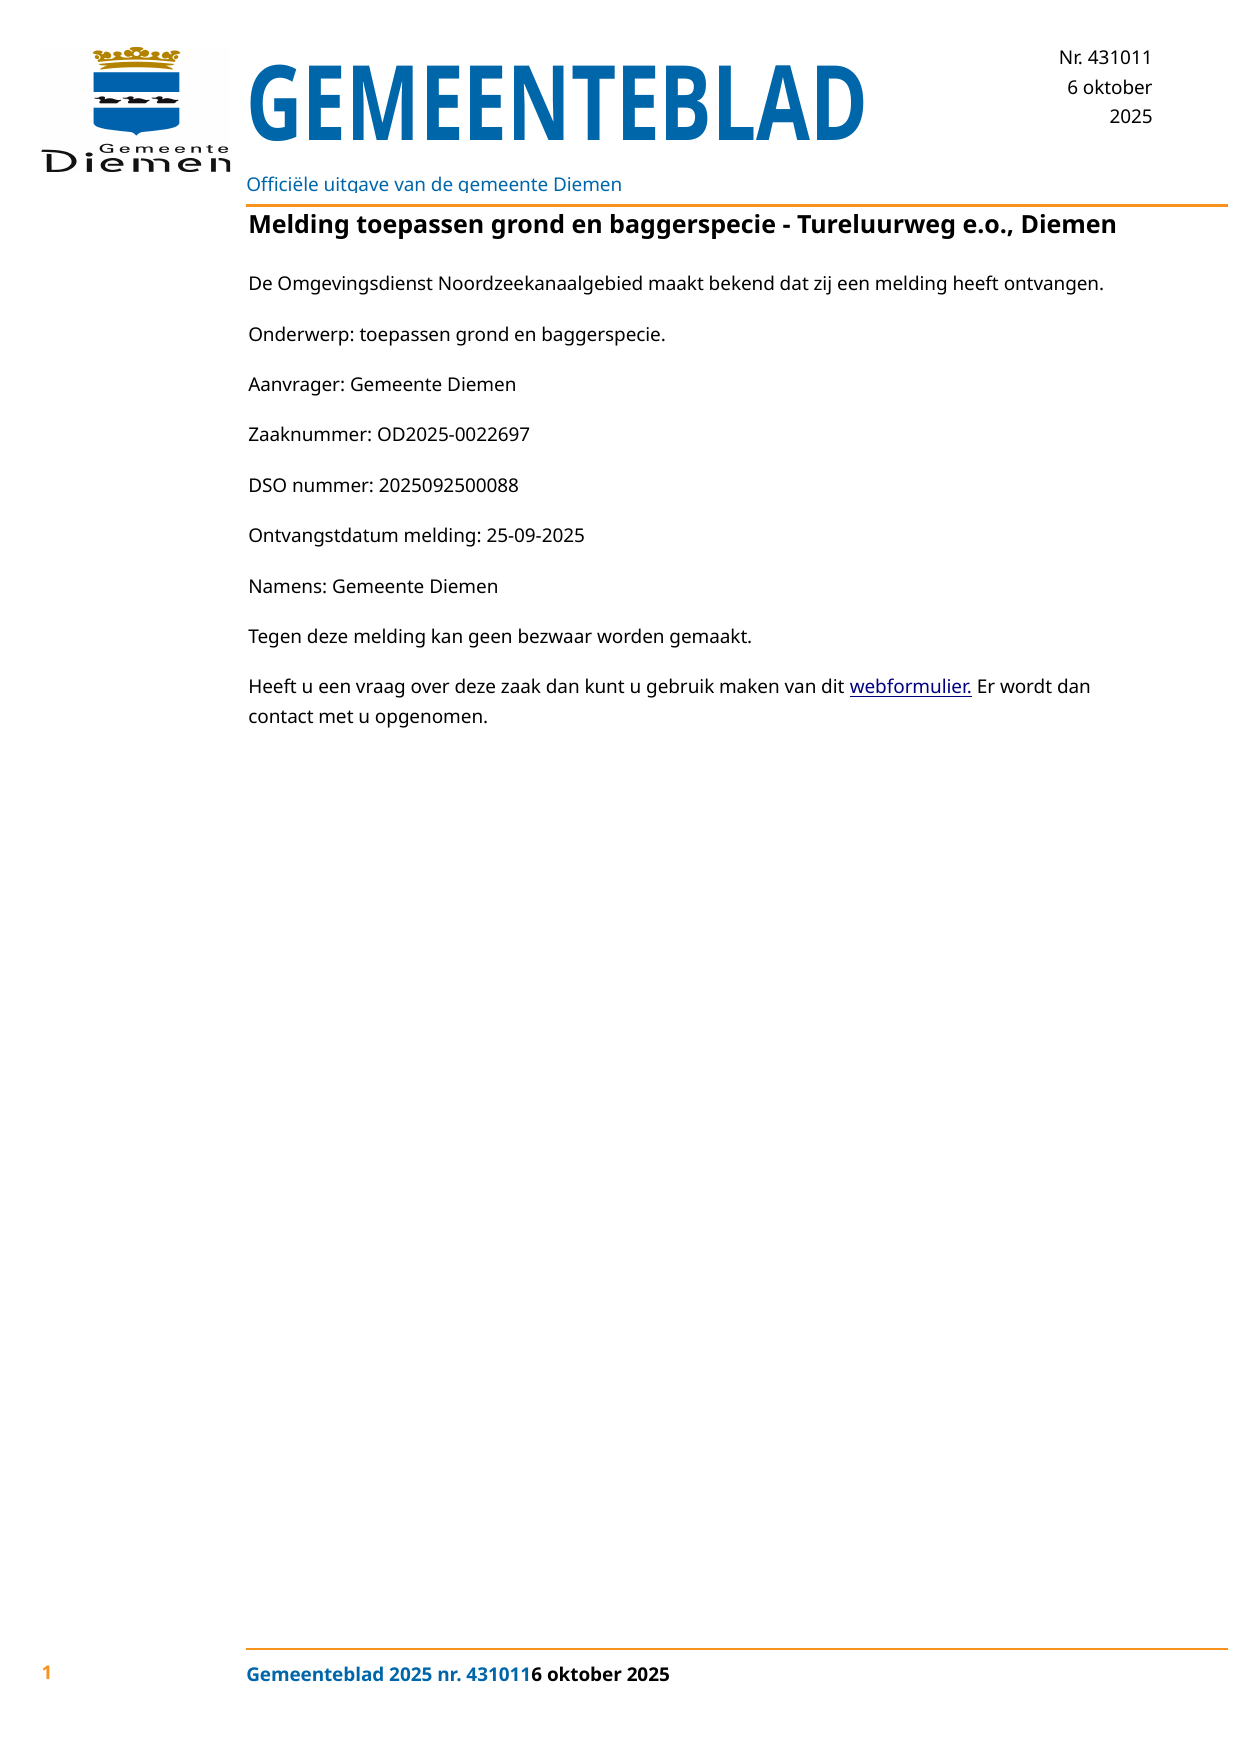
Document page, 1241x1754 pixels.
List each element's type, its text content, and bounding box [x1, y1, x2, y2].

text Tegen deze melding kan geen bezwaar worden gemaakt. [248, 623, 1152, 649]
text Zaaknummer: OD2025-0022697 [248, 422, 1152, 447]
text Heeft u een vraag over deze zaak dan kunt u gebruik maken van dit webformulier. Er wordt dan contact met u opgenomen. [248, 674, 1152, 729]
text Namens: Gemeente Diemen [248, 573, 1152, 598]
text DSO nummer: 2025092500088 [248, 472, 1152, 498]
text Aanvrager: Gemeente Diemen [248, 371, 1152, 397]
picture [41, 47, 231, 172]
text Melding toepassen grond en baggerspecie - Tureluurweg e.o., Diemen [248, 207, 1152, 241]
text Onderwerp: toepassen grond en baggerspecie. [248, 321, 1152, 346]
text De Omgevingsdienst Noordzeekanaalgebied maakt bekend dat zij een melding heeft ontvangen. [248, 270, 1152, 296]
text Ontvangstdatum melding: 25-09-2025 [248, 522, 1152, 548]
